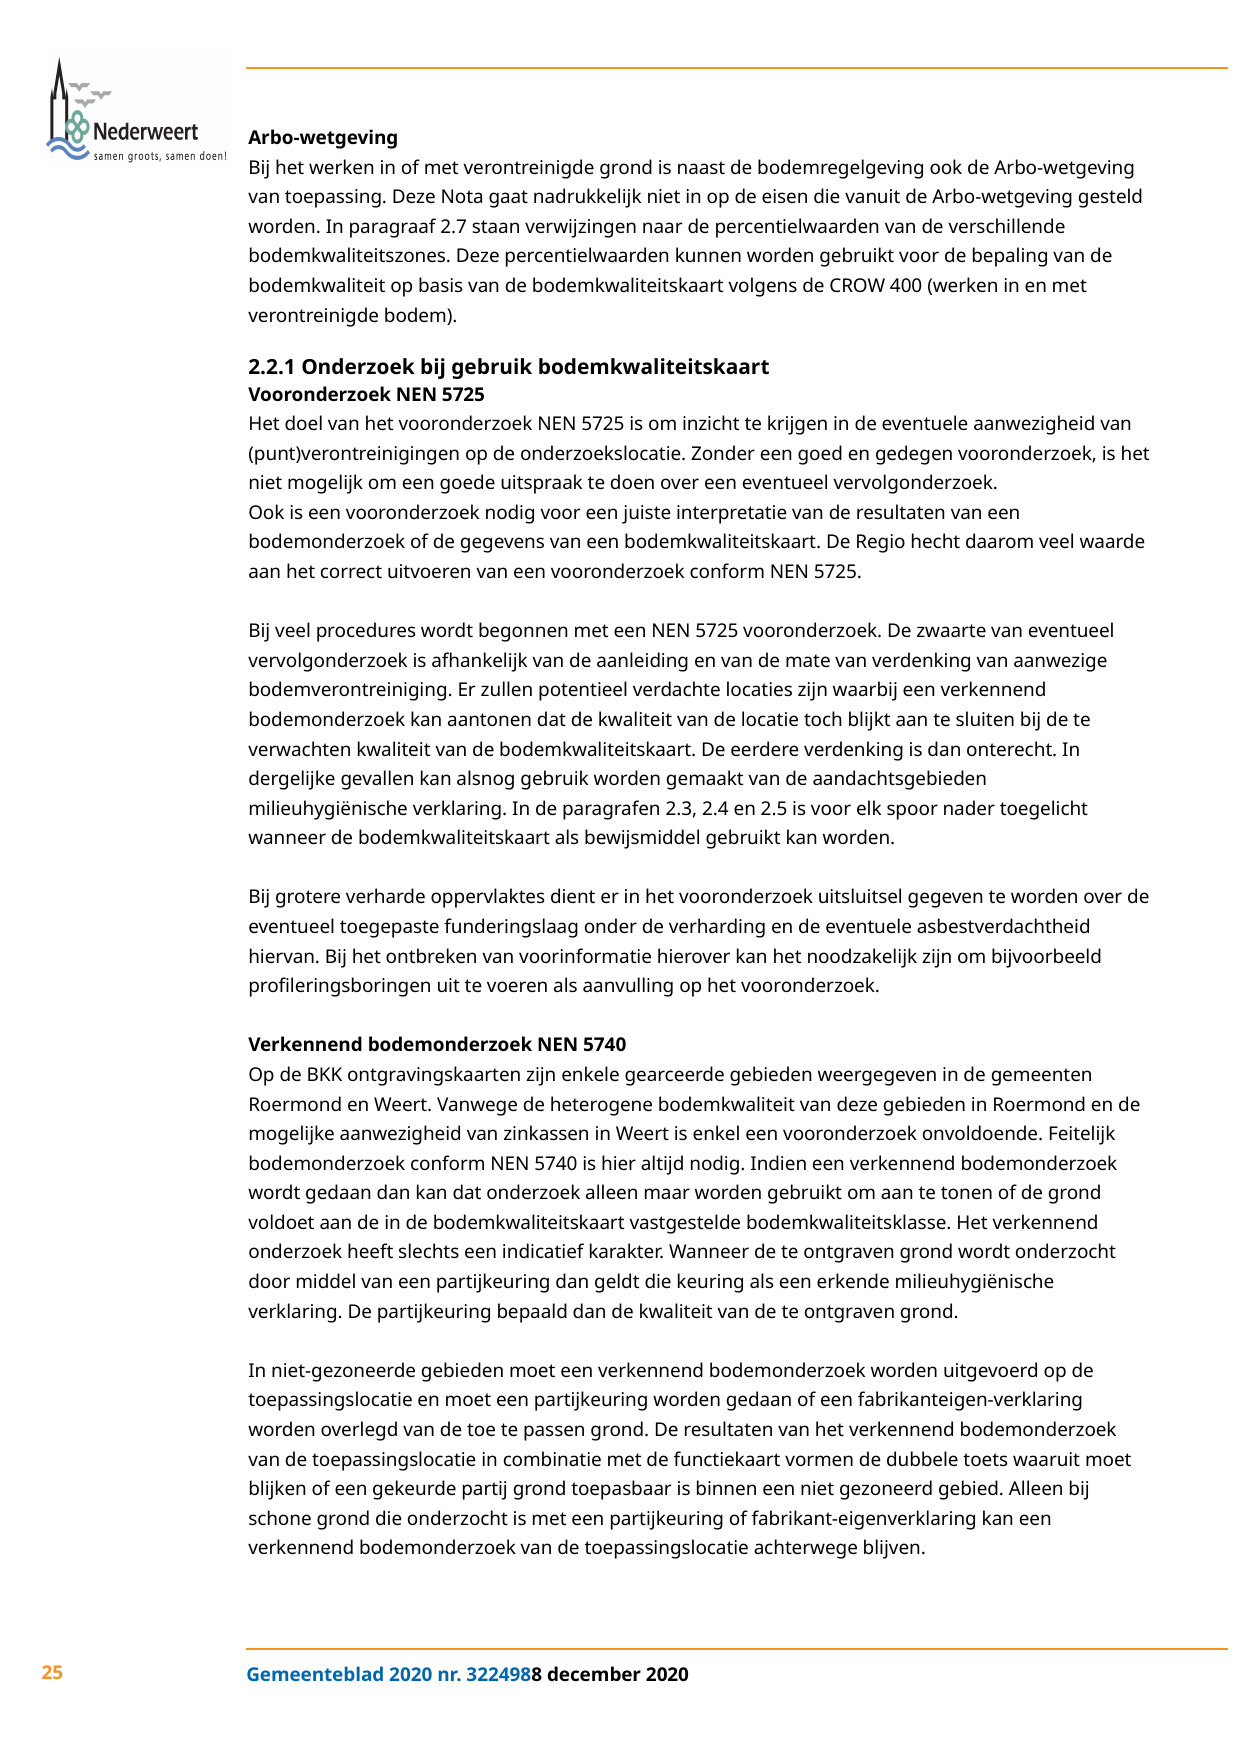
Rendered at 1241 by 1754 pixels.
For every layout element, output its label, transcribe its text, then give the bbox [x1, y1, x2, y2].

text In niet-gezoneerde gebieden moet een verkennend bodemonderzoek worden uitgevoerd op de toepassingslocatie en moet een partijkeuring worden gedaan of een fabrikanteigen-verklaring worden overlegd van de toe te passen grond. De resultaten van het verkennend bodemonderzoek van de toepassingslocatie in combinatie met de functiekaart vormen de dubbele toets waaruit moet blijken of een gekeurde partij grond toepasbaar is binnen een niet gezoneerd gebied. Alleen bij schone grond die onderzocht is met een partijkeuring of fabrikant-eigenverklaring kan een verkennend bodemonderzoek van de toepassingslocatie achterwege blijven. [248, 1357, 1152, 1560]
text Verkennend bodemonderzoek NEN 5740 [248, 1032, 1152, 1057]
text Ook is een vooronderzoek nodig voor een juiste interpretatie van de resultaten van een bodemonderzoek of de gegevens van een bodemkwaliteitskaart. De Regio hecht daarom veel waarde aan het correct uitvoeren van een vooronderzoek conform NEN 5725. [248, 499, 1152, 584]
text 2.2.1 Onderzoek bij gebruik bodemkwaliteitskaart [248, 352, 1152, 381]
text Op de BKK ontgravingskaarten zijn enkele gearceerde gebieden weergegeven in de gemeenten Roermond en Weert. Vanwege de heterogene bodemkwaliteit van deze gebieden in Roermond en de mogelijke aanwezigheid van zinkassen in Weert is enkel een vooronderzoek onvoldoende. Feitelijk bodemonderzoek conform NEN 5740 is hier altijd nodig. Indien een verkennend bodemonderzoek wordt gedaan dan kan dat onderzoek alleen maar worden gebruikt om aan te tonen of de grond voldoet aan de in de bodemkwaliteitskaart vastgestelde bodemkwaliteitsklasse. Het verkennend onderzoek heeft slechts een indicatief karakter. Wanneer de te ontgraven grond wordt onderzocht door middel van een partijkeuring dan geldt die keuring als een erkende milieuhygiënische verklaring. De partijkeuring bepaald dan de kwaliteit van de te ontgraven grond. [248, 1061, 1152, 1323]
text Het doel van het vooronderzoek NEN 5725 is om inzicht te krijgen in de eventuele aanwezigheid van (punt)verontreinigingen op de onderzoekslocatie. Zonder een goed en gedegen vooronderzoek, is het niet mogelijk om een goede uitspraak te doen over een eventueel vervolgonderzoek. [248, 410, 1152, 495]
text Bij grotere verharde oppervlaktes dient er in het vooronderzoek uitsluitsel gegeven te worden over de eventueel toegepaste funderingslaag onder de verharding en de eventuele asbestverdachtheid hiervan. Bij het ontbreken van voorinformatie hierover kan het noodzakelijk zijn om bijvoorbeeld profileringsboringen uit te voeren als aanvulling op het vooronderzoek. [248, 884, 1152, 998]
text Bij het werken in of met verontreinigde grond is naast de bodemregelgeving ook de Arbo-wetgeving van toepassing. Deze Nota gaat nadrukkelijk niet in op de eisen die vanuit de Arbo-wetgeving gesteld worden. In paragraaf 2.7 staan verwijzingen naar de percentielwaarden van de verschillende bodemkwaliteitszones. Deze percentielwaarden kunnen worden gebruikt voor de bepaling van de bodemkwaliteit op basis van de bodemkwaliteitskaart volgens de CROW 400 (werken in en met verontreinigde bodem). [248, 154, 1152, 328]
text Vooronderzoek NEN 5725 [248, 381, 1152, 406]
text Arbo-wetgeving [248, 124, 1152, 150]
picture [41, 47, 231, 172]
text Bij veel procedures wordt begonnen met een NEN 5725 vooronderzoek. De zwaarte van eventueel vervolgonderzoek is afhankelijk van de aanleiding en van de mate van verdenking van aanwezige bodemverontreiniging. Er zullen potentieel verdachte locaties zijn waarbij een verkennend bodemonderzoek kan aantonen dat de kwaliteit van de locatie toch blijkt aan te sluiten bij de te verwachten kwaliteit van de bodemkwaliteitskaart. De eerdere verdenking is dan onterecht. In dergelijke gevallen kan alsnog gebruik worden gemaakt van de aandachtsgebieden milieuhygiënische verklaring. In de paragrafen 2.3, 2.4 en 2.5 is voor elk spoor nader toegelicht wanneer de bodemkwaliteitskaart als bewijsmiddel gebruikt kan worden. [248, 617, 1152, 850]
